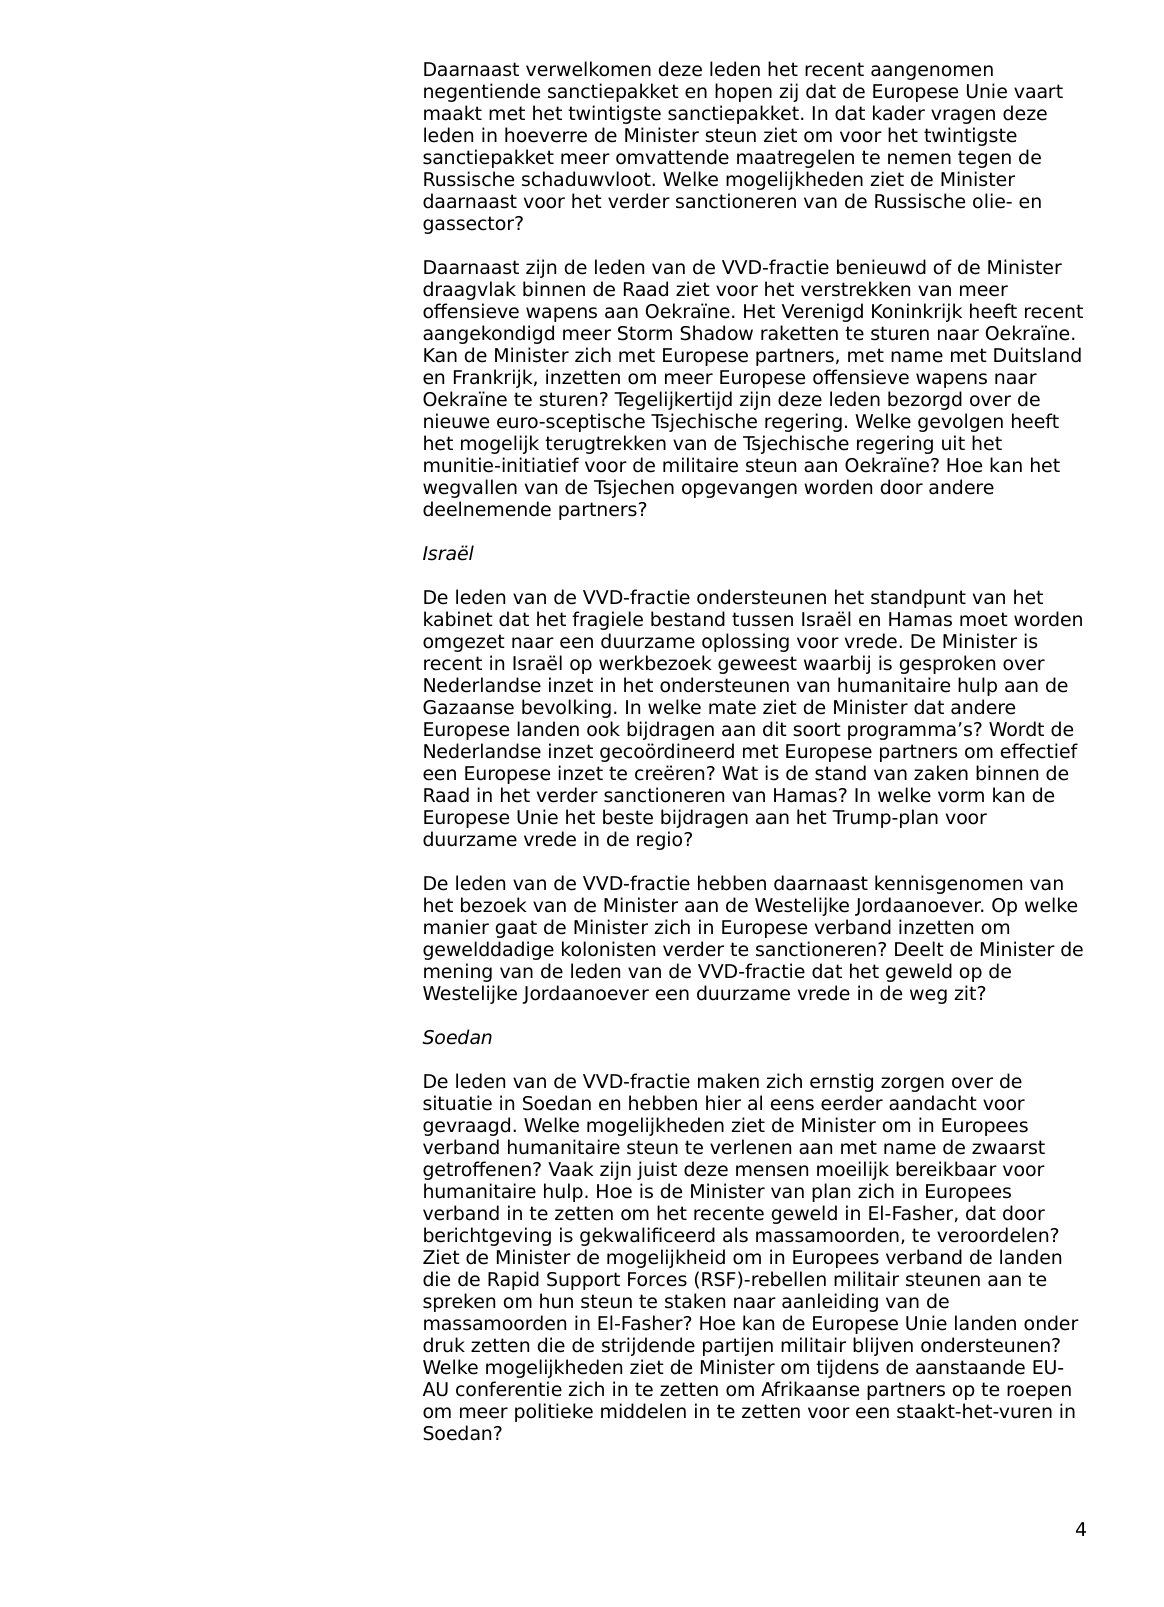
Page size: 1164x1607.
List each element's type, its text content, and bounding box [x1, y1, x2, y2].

text De leden van de VVD-fractie ondersteunen het standpunt van het kabinet dat het fragiele bestand tussen Israël en Hamas moet worden omgezet naar een duurzame oplossing voor vrede. De Minister is recent in Israël op werkbezoek geweest waarbij is gesproken over Nederlandse inzet in het ondersteunen van humanitaire hulp aan de Gazaanse bevolking. In welke mate ziet de Minister dat andere Europese landen ook bijdragen aan dit soort programma’s? Wordt de Nederlandse inzet gecoördineerd met Europese partners om effectief een Europese inzet te creëren? Wat is de stand van zaken binnen de Raad in het verder sanctioneren van Hamas? In welke vorm kan de Europese Unie het beste bijdragen aan het Trump-plan voor duurzame vrede in de regio? [422, 587, 1087, 851]
subtitle Israël [422, 543, 1087, 565]
subtitle Soedan [422, 1027, 1087, 1049]
text De leden van de VVD-fractie hebben daarnaast kennisgenomen van het bezoek van de Minister aan de Westelijke Jordaanoever. Op welke manier gaat de Minister zich in Europese verband inzetten om gewelddadige kolonisten verder te sanctioneren? Deelt de Minister de mening van de leden van de VVD-fractie dat het geweld op de Westelijke Jordaanoever een duurzame vrede in de weg zit? [422, 873, 1087, 1005]
text Daarnaast zijn de leden van de VVD-fractie benieuwd of de Minister draagvlak binnen de Raad ziet voor het verstrekken van meer offensieve wapens aan Oekraïne. Het Verenigd Koninkrijk heeft recent aangekondigd meer Storm Shadow raketten te sturen naar Oekraïne. Kan de Minister zich met Europese partners, met name met Duitsland en Frankrijk, inzetten om meer Europese offensieve wapens naar Oekraïne te sturen? Tegelijkertijd zijn deze leden bezorgd over de nieuwe euro-sceptische Tsjechische regering. Welke gevolgen heeft het mogelijk terugtrekken van de Tsjechische regering uit het munitie-initiatief voor de militaire steun aan Oekraïne? Hoe kan het wegvallen van de Tsjechen opgevangen worden door andere deelnemende partners? [422, 257, 1087, 521]
text Daarnaast verwelkomen deze leden het recent aangenomen negentiende sanctiepakket en hopen zij dat de Europese Unie vaart maakt met het twintigste sanctiepakket. In dat kader vragen deze leden in hoeverre de Minister steun ziet om voor het twintigste sanctiepakket meer omvattende maatregelen te nemen tegen de Russische schaduwvloot. Welke mogelijkheden ziet de Minister daarnaast voor het verder sanctioneren van de Russische olie- en gassector? [422, 59, 1087, 235]
text De leden van de VVD-fractie maken zich ernstig zorgen over de situatie in Soedan en hebben hier al eens eerder aandacht voor gevraagd. Welke mogelijkheden ziet de Minister om in Europees verband humanitaire steun te verlenen aan met name de zwaarst getroffenen? Vaak zijn juist deze mensen moeilijk bereikbaar voor humanitaire hulp. Hoe is de Minister van plan zich in Europees verband in te zetten om het recente geweld in El-Fasher, dat door berichtgeving is gekwalificeerd als massamoorden, te veroordelen? Ziet de Minister de mogelijkheid om in Europees verband de landen die de Rapid Support Forces (RSF)-rebellen militair steunen aan te spreken om hun steun te staken naar aanleiding van de massamoorden in El-Fasher? Hoe kan de Europese Unie landen onder druk zetten die de strijdende partijen militair blijven ondersteunen? Welke mogelijkheden ziet de Minister om tijdens de aanstaande EU-AU conferentie zich in te zetten om Afrikaanse partners op te roepen om meer politieke middelen in te zetten voor een staakt-het-vuren in Soedan? [422, 1071, 1087, 1445]
